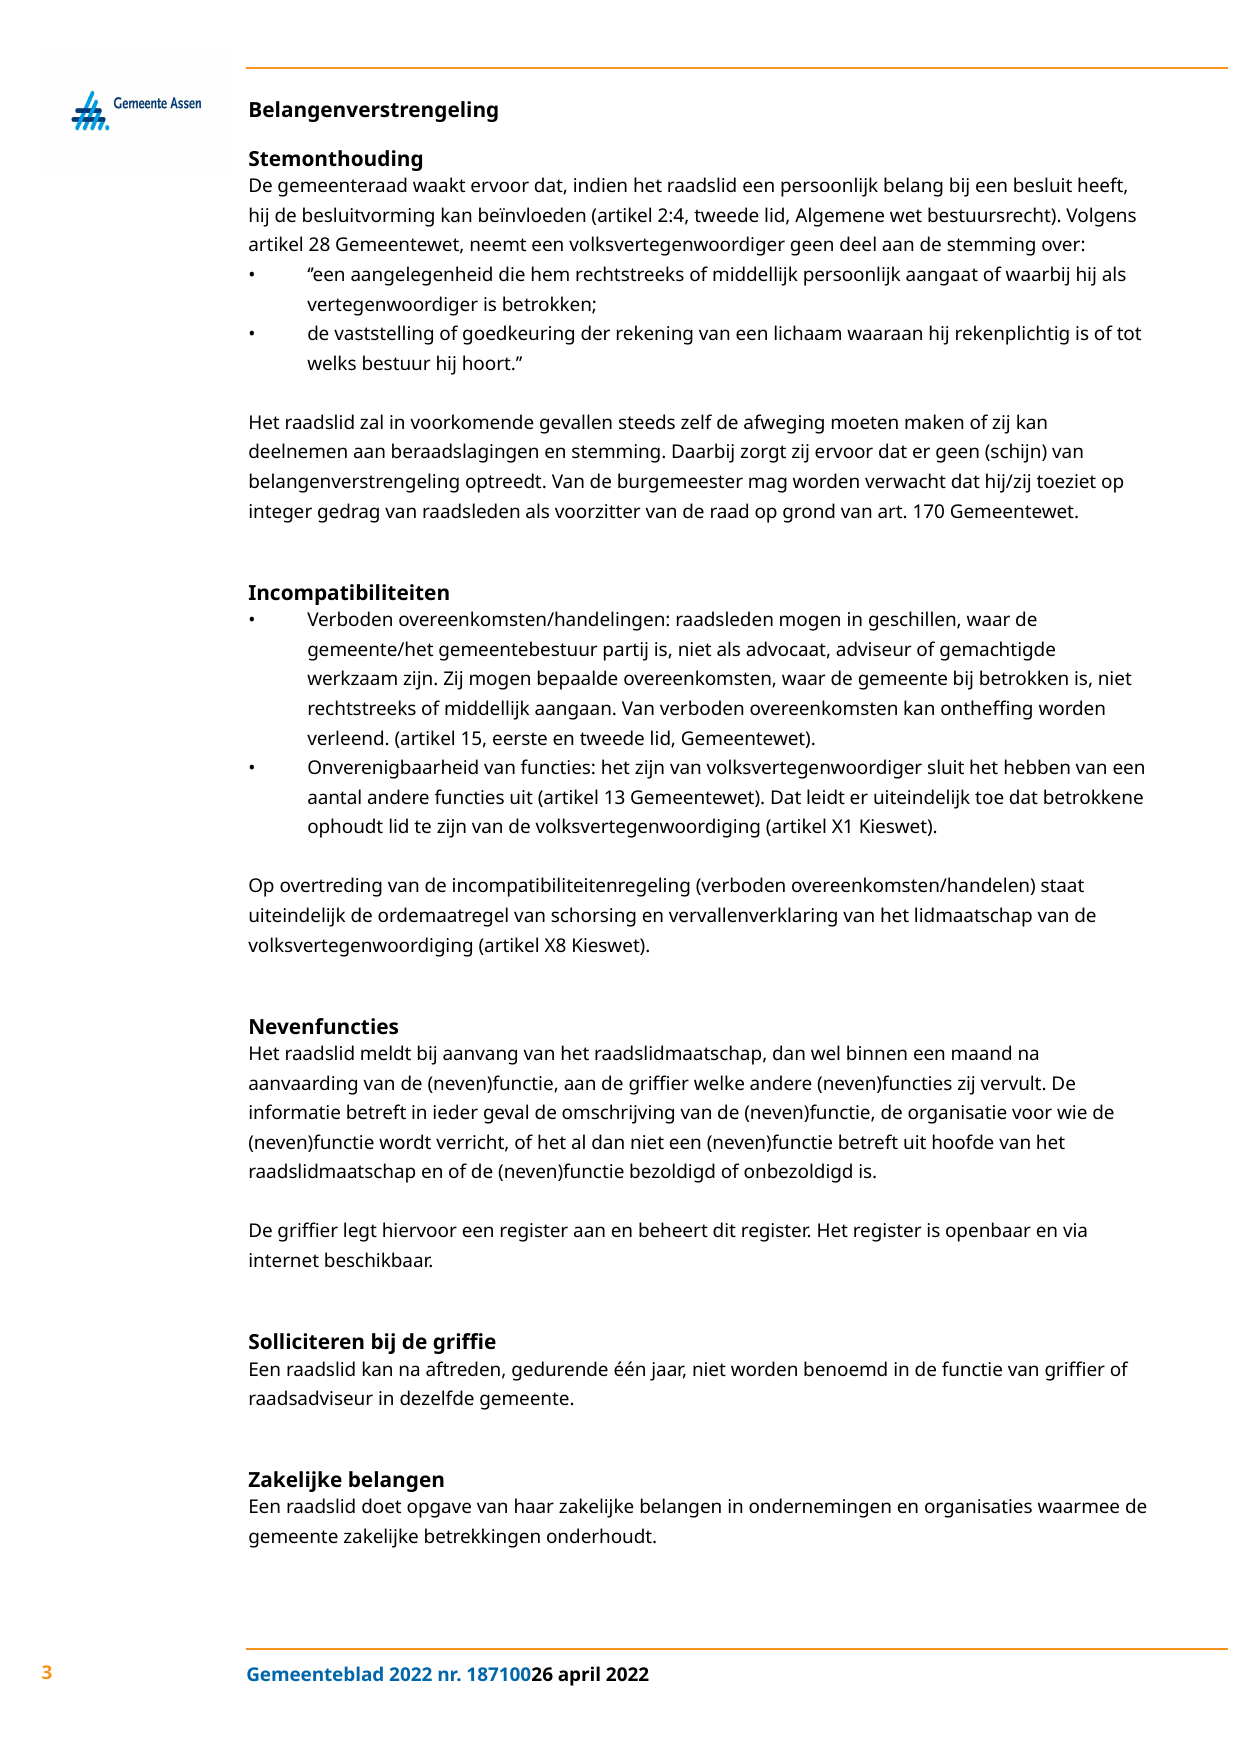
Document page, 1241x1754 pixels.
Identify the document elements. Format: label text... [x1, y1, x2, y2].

list Verboden overeenkomsten/handelingen: raadsleden mogen in geschillen, waar de gemeente/het gemeentebestuur partij is, niet als advocaat, adviseur of gemachtigde werkzaam zijn. Zij mogen bepaalde overeenkomsten, waar de gemeente bij betrokken is, niet rechtstreeks of middellijk aangaan. Van verboden overeenkomsten kan ontheffing worden verleend. (artikel 15, eerste en tweede lid, Gemeentewet). [248, 606, 1152, 750]
text Het raadslid zal in voorkomende gevallen steeds zelf de afweging moeten maken of zij kan deelnemen aan beraadslagingen en stemming. Daarbij zorgt zij ervoor dat er geen (schijn) van belangenverstrengeling optreedt. Van de burgemeester mag worden verwacht dat hij/zij toeziet op integer gedrag van raadsleden als voorzitter van de raad op grond van art. 170 Gemeentewet. [248, 409, 1152, 524]
text Belangenverstrengeling [248, 95, 1152, 123]
text Solliciteren bij de griffie [248, 1327, 1152, 1356]
text internet beschikbaar. [248, 1247, 1152, 1273]
text Stemonthouding [248, 144, 1152, 172]
picture [41, 47, 231, 172]
text Het raadslid meldt bij aanvang van het raadslidmaatschap, dan wel binnen een maand na aanvaarding van de (neven)functie, aan de griffier welke andere (neven)functies zij vervult. De informatie betreft in ieder geval de omschrijving van de (neven)functie, de organisatie voor wie de (neven)functie wordt verricht, of het al dan niet een (neven)functie betreft uit hoofde van het raadslidmaatschap en of de (neven)functie bezoldigd of onbezoldigd is. [248, 1040, 1152, 1184]
list Onverenigbaarheid van functies: het zijn van volksvertegenwoordiger sluit het hebben van een aantal andere functies uit (artikel 13 Gemeentewet). Dat leidt er uiteindelijk toe dat betrokkene ophoudt lid te zijn van de volksvertegenwoordiging (artikel X1 Kieswet). [248, 754, 1152, 839]
text Een raadslid kan na aftreden, gedurende één jaar, niet worden benoemd in de functie van griffier of raadsadviseur in dezelfde gemeente. [248, 1356, 1152, 1411]
text Incompatibiliteiten [248, 578, 1152, 606]
text Zakelijke belangen [248, 1465, 1152, 1494]
text Op overtreding van de incompatibiliteitenregeling (verboden overeenkomsten/handelen) staat uiteindelijk de ordemaatregel van schorsing en vervallenverklaring van het lidmaatschap van de volksvertegenwoordiging (artikel X8 Kieswet). [248, 873, 1152, 957]
list de vaststelling of goedkeuring der rekening van een lichaam waaraan hij rekenplichtig is of tot welks bestuur hij hoort.’’ [248, 320, 1152, 376]
text De griffier legt hiervoor een register aan en beheert dit register. Het register is openbaar en via [248, 1218, 1152, 1243]
list ‘’een aangelegenheid die hem rechtstreeks of middellijk persoonlijk aangaat of waarbij hij als vertegenwoordiger is betrokken; [248, 261, 1152, 317]
text De gemeenteraad waakt ervoor dat, indien het raadslid een persoonlijk belang bij een besluit heeft, hij de besluitvorming kan beïnvloeden (artikel 2:4, tweede lid, Algemene wet bestuursrecht). Volgens artikel 28 Gemeentewet, neemt een volksvertegenwoordiger geen deel aan de stemming over: [248, 172, 1152, 257]
text Een raadslid doet opgave van haar zakelijke belangen in ondernemingen en organisaties waarmee de gemeente zakelijke betrekkingen onderhoudt. [248, 1494, 1152, 1549]
text Nevenfuncties [248, 1012, 1152, 1040]
